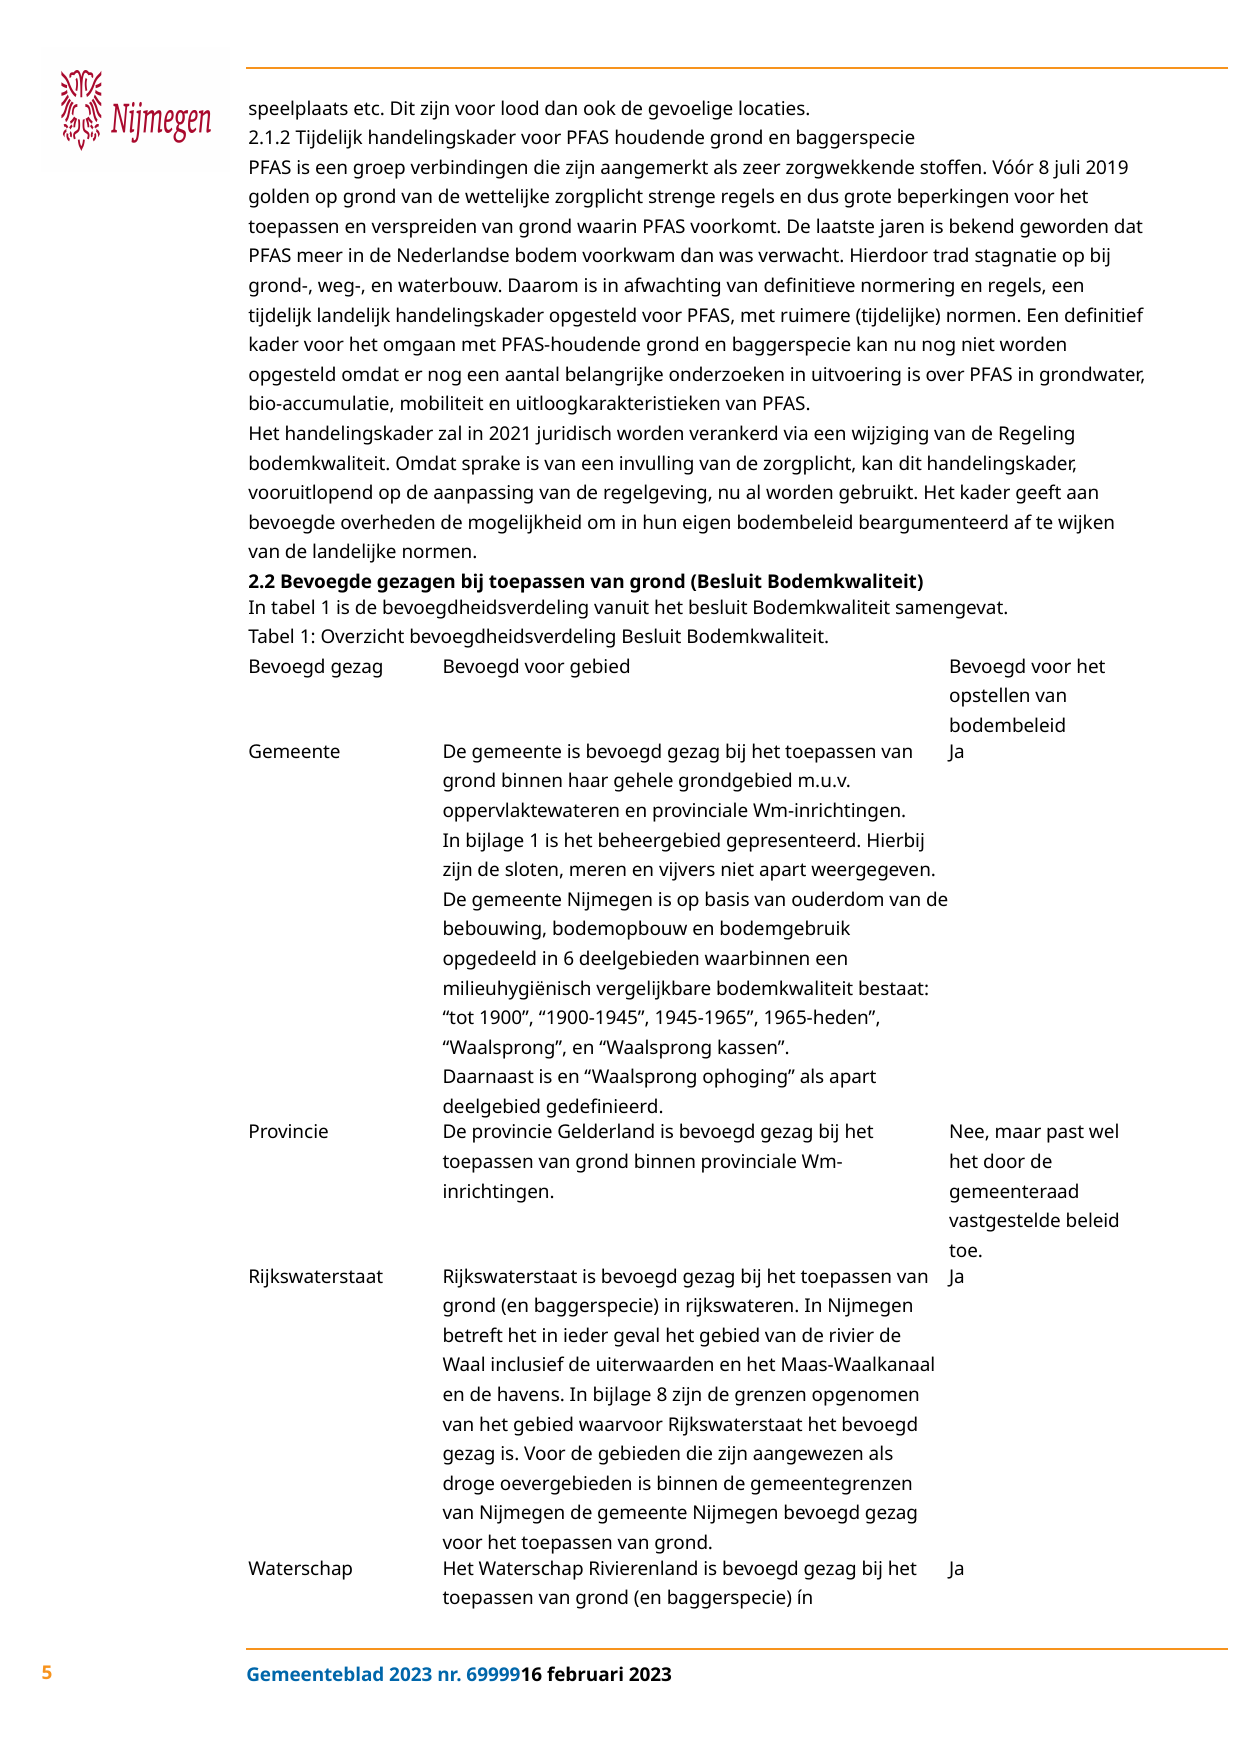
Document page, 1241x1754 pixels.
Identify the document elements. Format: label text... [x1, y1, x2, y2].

text 2.2 Bevoegde gezagen bij toepassen van grond (Besluit Bodemkwaliteit) [248, 568, 1152, 594]
table_cell Ja [949, 1263, 1152, 1555]
table_header Bevoegd voor het opstellen van bodembeleid [949, 653, 1152, 738]
text Tabel 1: Overzicht bevoegdheidsverdeling Besluit Bodemkwaliteit. [248, 623, 1152, 649]
table_header Bevoegd voor gebied [442, 653, 949, 738]
table_cell Ja [949, 1555, 1152, 1610]
text speelplaats etc. Dit zijn voor lood dan ook de gevoelige locaties. [248, 95, 1152, 121]
table_cell Rijkswaterstaat is bevoegd gezag bij het toepassen van grond (en baggerspecie) in rijkswateren. In Nijmegen betreft het in ieder geval het gebied van de rivier de Waal inclusief de uiterwaarden en het Maas-Waalkanaal en de havens. In bijlage 8 zijn de grenzen opgenomen van het gebied waarvoor Rijkswaterstaat het bevoegd gezag is. Voor de gebieden die zijn aangewezen als droge oevergebieden is binnen de gemeentegrenzen van Nijmegen de gemeente Nijmegen bevoegd gezag voor het toepassen van grond. [442, 1263, 949, 1555]
table_cell Het Waterschap Rivierenland is bevoegd gezag bij het toepassen van grond (en baggerspecie) ín [442, 1555, 949, 1610]
table_cell Gemeente [248, 738, 442, 1119]
picture [41, 47, 231, 172]
table_cell Rijkswaterstaat [248, 1263, 442, 1555]
text 2.1.2 Tijdelijk handelingskader voor PFAS houdende grond en baggerspecie [248, 124, 1152, 150]
table_cell Provincie [248, 1119, 442, 1263]
table_cell Nee, maar past wel het door de gemeenteraad vastgestelde beleid toe. [949, 1119, 1152, 1263]
table_cell Ja [949, 738, 1152, 1119]
table_cell Waterschap [248, 1555, 442, 1610]
table_cell De gemeente is bevoegd gezag bij het toepassen van grond binnen haar gehele grondgebied m.u.v. oppervlaktewateren en provinciale Wm-inrichtingen. In bijlage 1 is het beheergebied gepresenteerd. Hierbij zijn de sloten, meren en vijvers niet apart weergegeven. De gemeente Nijmegen is op basis van ouderdom van de bebouwing, bodemopbouw en bodemgebruik opgedeeld in 6 deelgebieden waarbinnen een milieuhygiënisch vergelijkbare bodemkwaliteit bestaat: “tot 1900”, “1900-1945”, 1945-1965”, 1965-heden”, “Waalsprong”, en “Waalsprong kassen”. Daarnaast is en “Waalsprong ophoging” als apart deelgebied gedefinieerd. [442, 738, 949, 1119]
table_cell De provincie Gelderland is bevoegd gezag bij het toepassen van grond binnen provinciale Wm-inrichtingen. [442, 1119, 949, 1263]
text Het handelingskader zal in 2021 juridisch worden verankerd via een wijziging van de Regeling bodemkwaliteit. Omdat sprake is van een invulling van de zorgplicht, kan dit handelingskader, vooruitlopend op de aanpassing van de regelgeving, nu al worden gebruikt. Het kader geeft aan bevoegde overheden de mogelijkheid om in hun eigen bodembeleid beargumenteerd af te wijken van de landelijke normen. [248, 420, 1152, 564]
table_header Bevoegd gezag [248, 653, 442, 738]
text In tabel 1 is de bevoegdheidsverdeling vanuit het besluit Bodemkwaliteit samengevat. [248, 594, 1152, 619]
text PFAS is een groep verbindingen die zijn aangemerkt als zeer zorgwekkende stoffen. Vóór 8 juli 2019 golden op grond van de wettelijke zorgplicht strenge regels en dus grote beperkingen voor het toepassen en verspreiden van grond waarin PFAS voorkomt. De laatste jaren is bekend geworden dat PFAS meer in de Nederlandse bodem voorkwam dan was verwacht. Hierdoor trad stagnatie op bij grond-, weg-, en waterbouw. Daarom is in afwachting van definitieve normering en regels, een tijdelijk landelijk handelingskader opgesteld voor PFAS, met ruimere (tijdelijke) normen. Een definitief kader voor het omgaan met PFAS-houdende grond en baggerspecie kan nu nog niet worden opgesteld omdat er nog een aantal belangrijke onderzoeken in uitvoering is over PFAS in grondwater, bio-accumulatie, mobiliteit en uitloogkarakteristieken van PFAS. [248, 154, 1152, 416]
